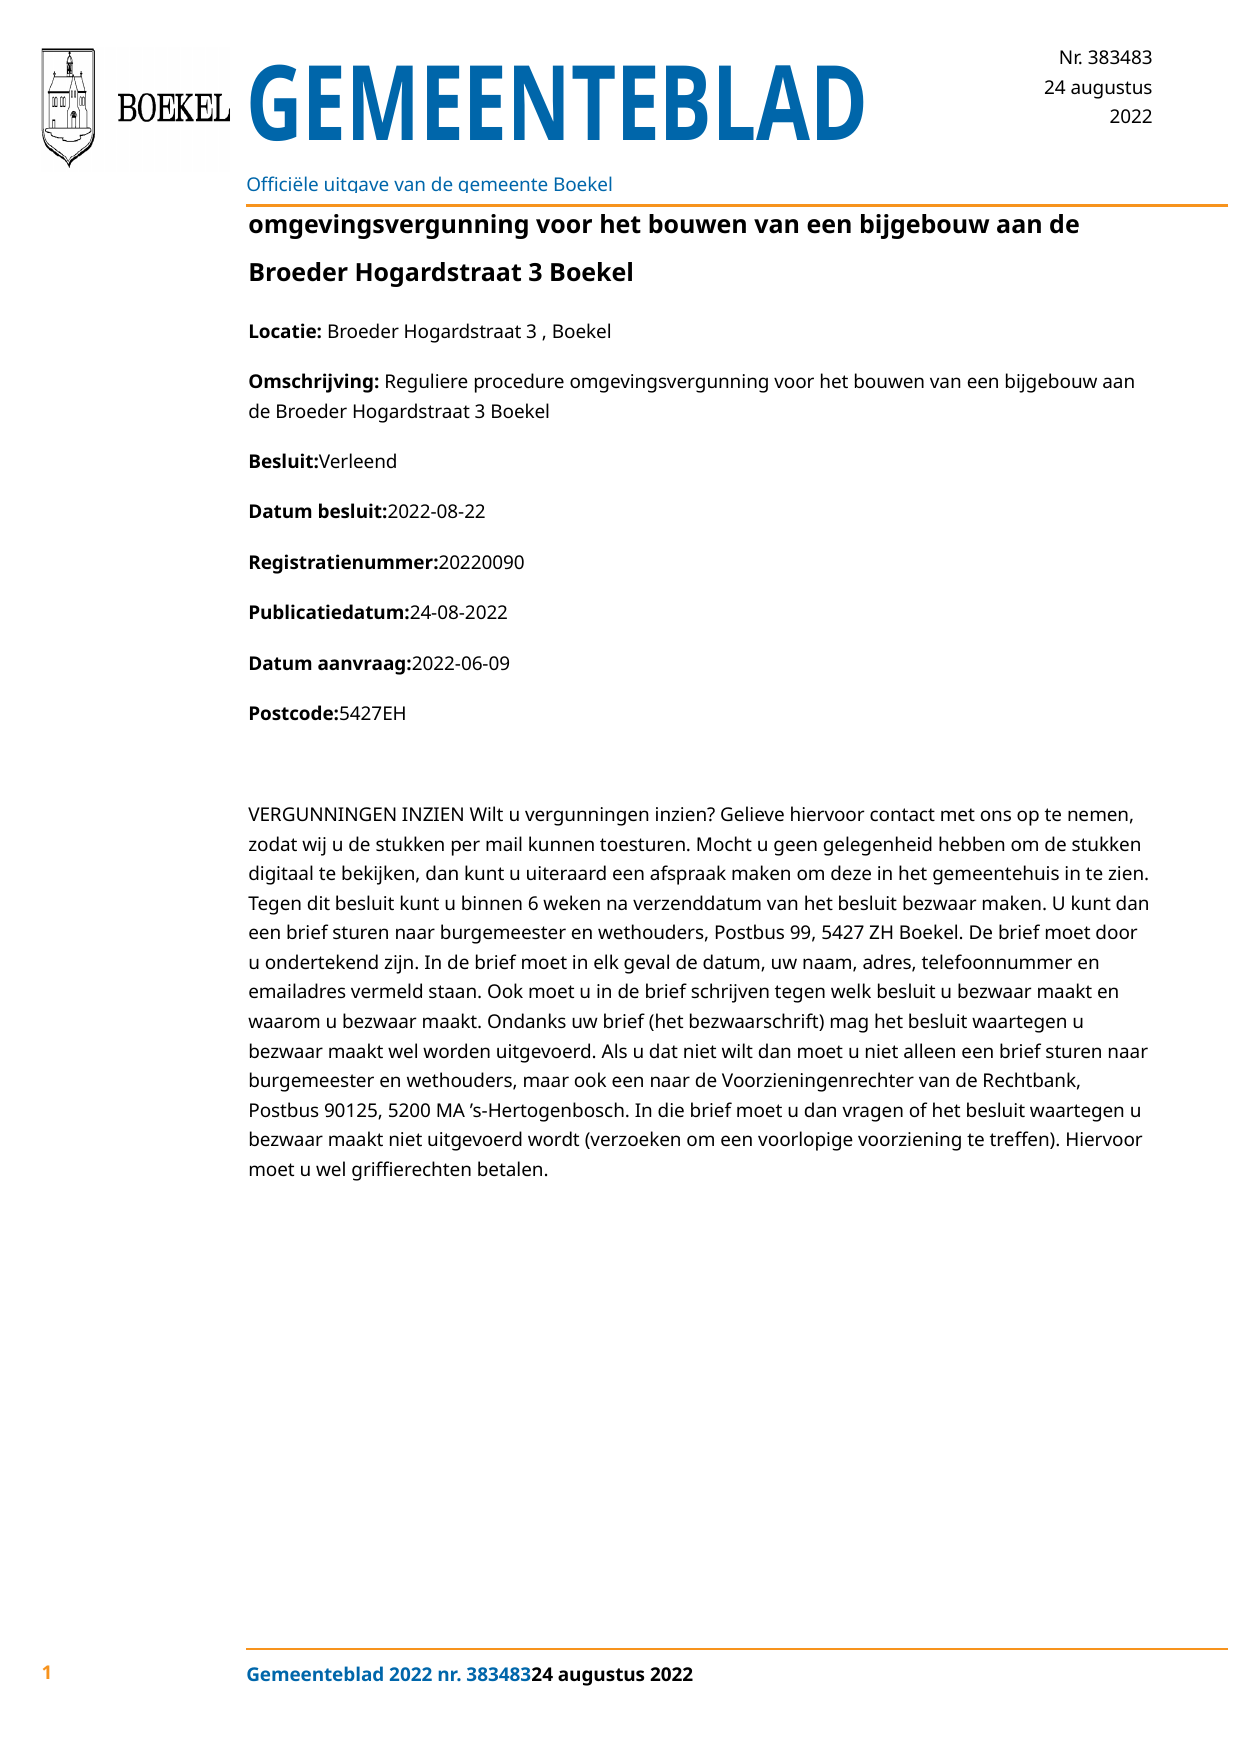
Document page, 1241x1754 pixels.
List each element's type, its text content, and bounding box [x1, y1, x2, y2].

text Postcode:5427EH [248, 700, 1152, 726]
text Besluit:Verleend [248, 448, 1152, 474]
picture [41, 47, 231, 172]
text Datum aanvraag:2022-06-09 [248, 650, 1152, 676]
text omgevingsvergunning voor het bouwen van een bijgebouw aan de Broeder Hogardstraat 3 Boekel [248, 207, 1152, 288]
text Registratienummer:20220090 [248, 549, 1152, 575]
text VERGUNNINGEN INZIEN Wilt u vergunningen inzien? Gelieve hiervoor contact met ons op te nemen, zodat wij u de stukken per mail kunnen toesturen. Mocht u geen gelegenheid hebben om de stukken digitaal te bekijken, dan kunt u uiteraard een afspraak maken om deze in het gemeentehuis in te zien. Tegen dit besluit kunt u binnen 6 weken na verzenddatum van het besluit bezwaar maken. U kunt dan een brief sturen naar burgemeester en wethouders, Postbus 99, 5427 ZH Boekel. De brief moet door u ondertekend zijn. In de brief moet in elk geval de datum, uw naam, adres, telefoonnummer en emailadres vermeld staan. Ook moet u in de brief schrijven tegen welk besluit u bezwaar maakt en waarom u bezwaar maakt. Ondanks uw brief (het bezwaarschrift) mag het besluit waartegen u bezwaar maakt wel worden uitgevoerd. Als u dat niet wilt dan moet u niet alleen een brief sturen naar burgemeester en wethouders, maar ook een naar de Voorzieningenrechter van de Rechtbank, Postbus 90125, 5200 MA ’s-Hertogenbosch. In die brief moet u dan vragen of het besluit waartegen u bezwaar maakt niet uitgevoerd wordt (verzoeken om een voorlopige voorziening te treffen). Hiervoor moet u wel griffierechten betalen. [248, 801, 1152, 1182]
text Omschrijving: Reguliere procedure omgevingsvergunning voor het bouwen van een bijgebouw aan de Broeder Hogardstraat 3 Boekel [248, 368, 1152, 424]
text Datum besluit:2022-08-22 [248, 499, 1152, 524]
text Publicatiedatum:24-08-2022 [248, 599, 1152, 625]
text Locatie: Broeder Hogardstraat 3 , Boekel [248, 318, 1152, 344]
